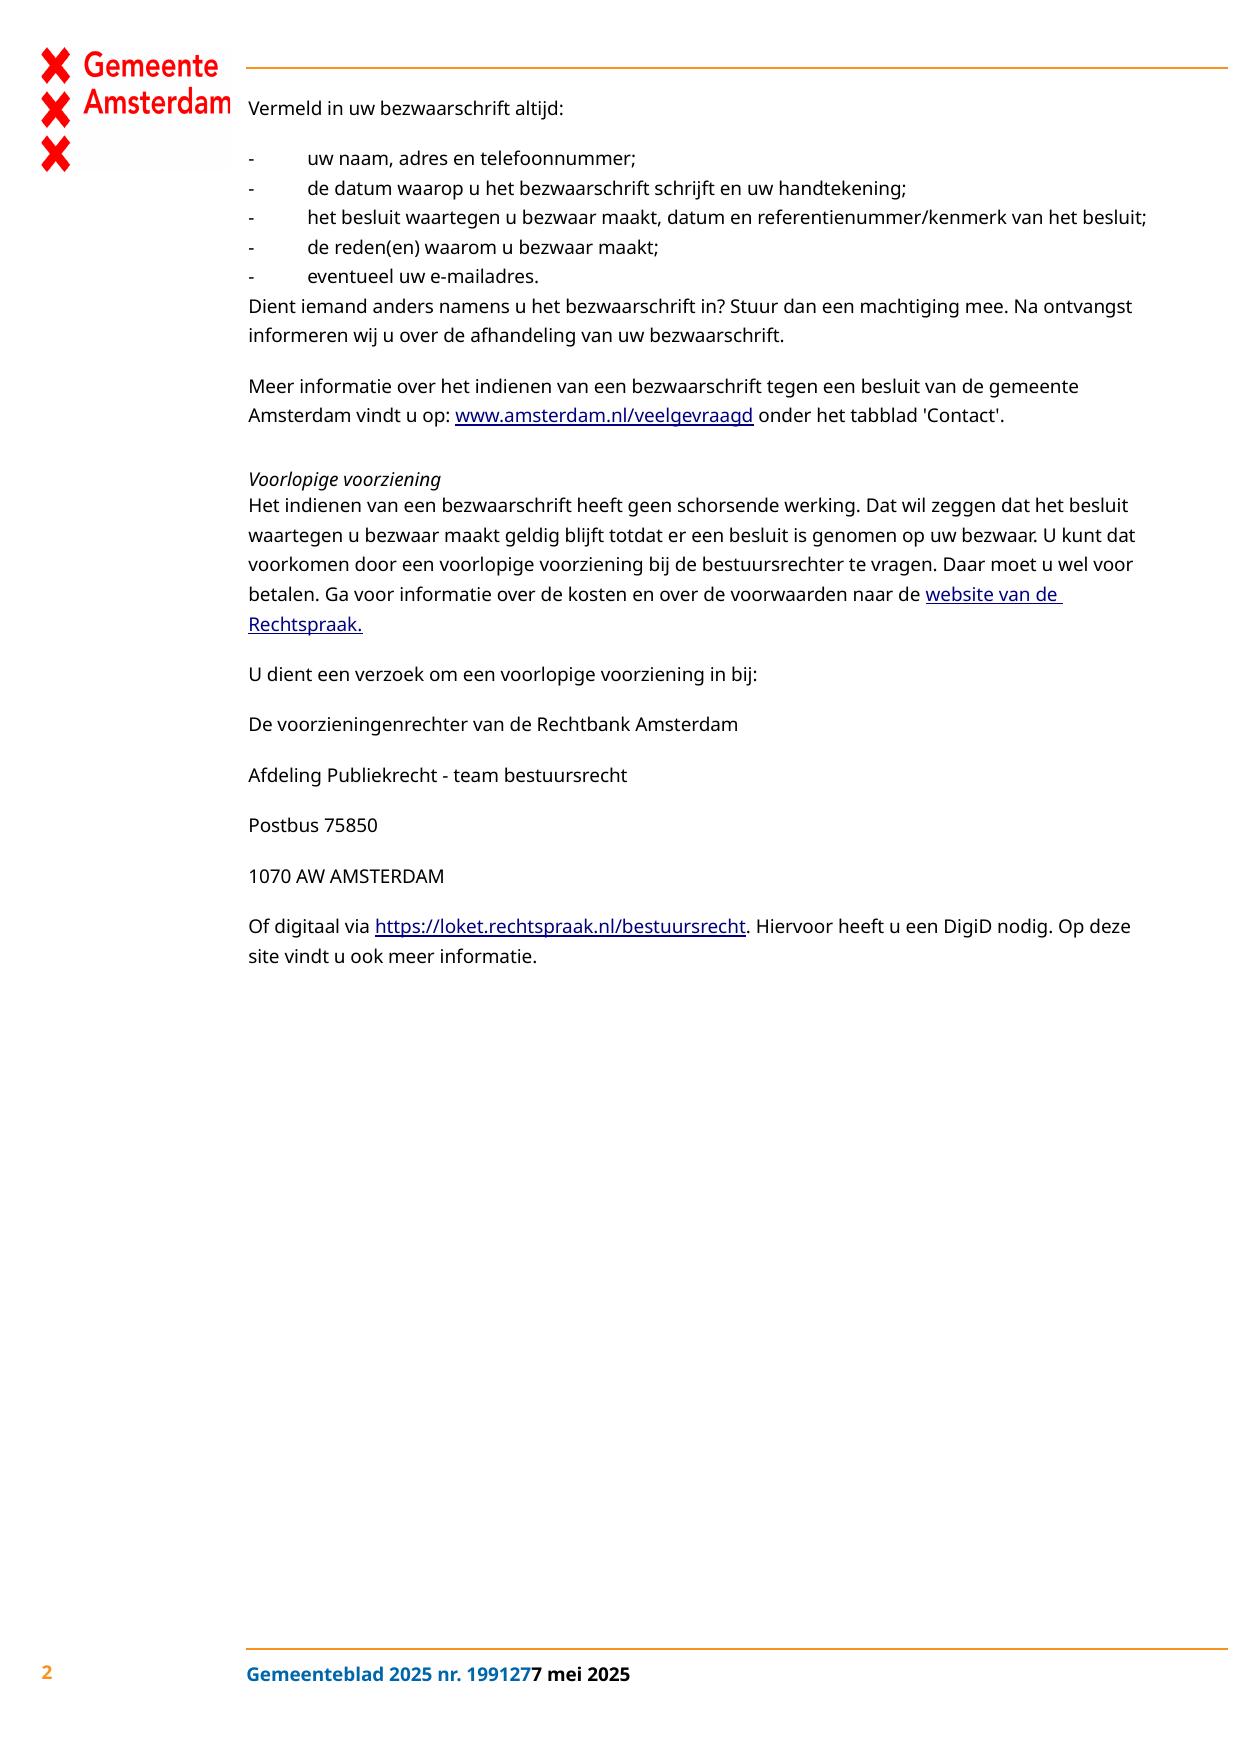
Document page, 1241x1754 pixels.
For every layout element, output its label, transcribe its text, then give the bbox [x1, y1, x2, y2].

list het besluit waartegen u bezwaar maakt, datum en referentienummer/kenmerk van het besluit; [248, 204, 1152, 230]
list uw naam, adres en telefoonnummer; [248, 145, 1152, 171]
list eventueel uw e-mailadres. [248, 263, 1152, 289]
text Voorlopige voorziening [248, 467, 1152, 492]
list de reden(en) waarom u bezwaar maakt; [248, 234, 1152, 260]
text Of digitaal via https://loket.rechtspraak.nl/bestuursrecht. Hiervoor heeft u een DigiD nodig. Op deze site vindt u ook meer informatie. [248, 913, 1152, 968]
list de datum waarop u het bezwaarschrift schrijft en uw handtekening; [248, 175, 1152, 201]
text Vermeld in uw bezwaarschrift altijd: [248, 95, 1152, 121]
text De voorzieningenrechter van de Rechtbank Amsterdam [248, 712, 1152, 737]
text Dient iemand anders namens u het bezwaarschrift in? Stuur dan een machtiging mee. Na ontvangst informeren wij u over de afhandeling van uw bezwaarschrift. [248, 293, 1152, 348]
text Afdeling Publiekrecht - team bestuursrecht [248, 762, 1152, 788]
text Het indienen van een bezwaarschrift heeft geen schorsende werking. Dat wil zeggen dat het besluit waartegen u bezwaar maakt geldig blijft totdat er een besluit is genomen op uw bezwaar. U kunt dat voorkomen door een voorlopige voorziening bij de bestuursrechter te vragen. Daar moet u wel voor betalen. Ga voor informatie over de kosten en over de voorwaarden naar de website van de Rechtspraak. [248, 492, 1152, 636]
text Meer informatie over het indienen van een bezwaarschrift tegen een besluit van de gemeente Amsterdam vindt u op: www.amsterdam.nl/veelgevraagd onder het tabblad 'Contact'. [248, 373, 1152, 428]
text Postbus 75850 [248, 812, 1152, 838]
picture [41, 47, 231, 172]
text U dient een verzoek om een voorlopige voorziening in bij: [248, 661, 1152, 687]
text 1070 AW AMSTERDAM [248, 863, 1152, 888]
